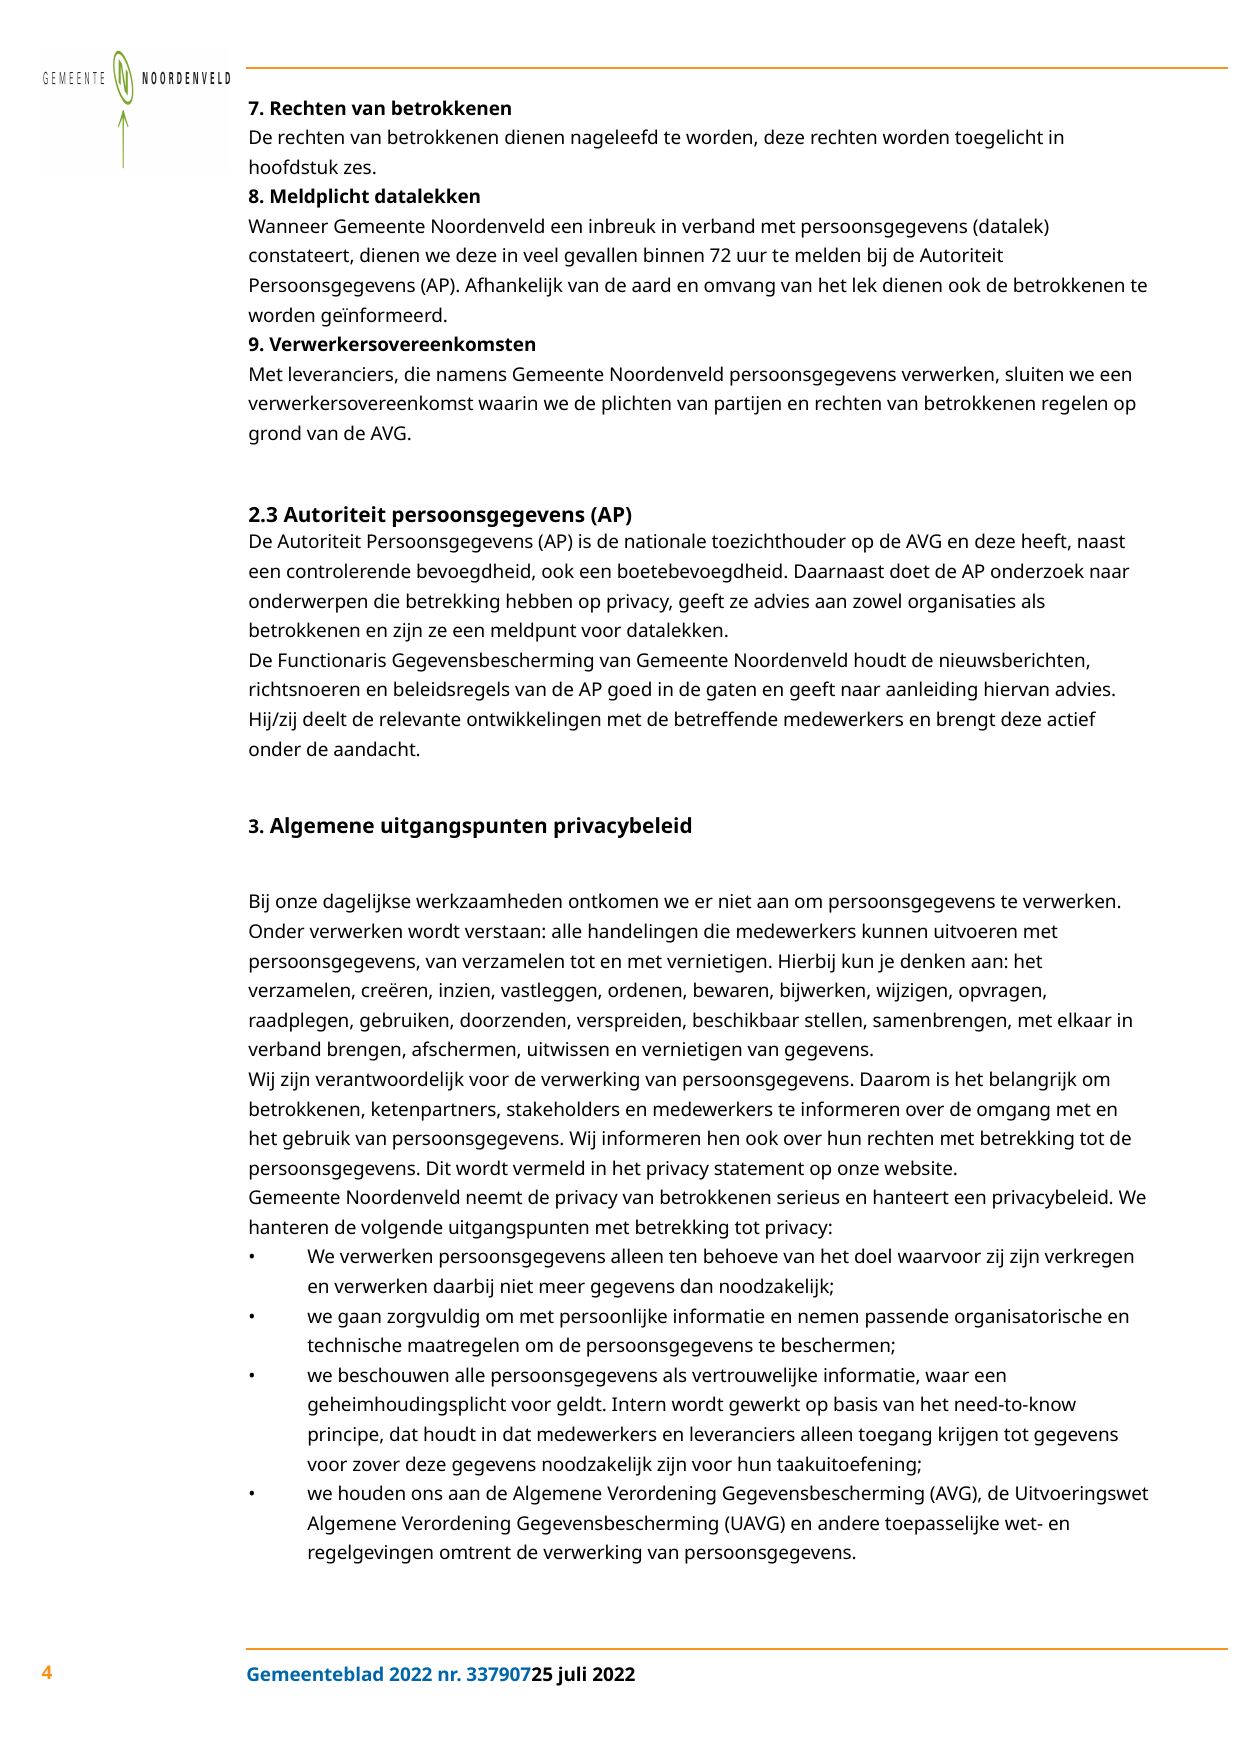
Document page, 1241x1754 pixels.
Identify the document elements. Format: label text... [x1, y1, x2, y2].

text De Autoriteit Persoonsgegevens (AP) is de nationale toezichthouder op de AVG en deze heeft, naast een controlerende bevoegdheid, ook een boetebevoegdheid. Daarnaast doet de AP onderzoek naar onderwerpen die betrekking hebben op privacy, geeft ze advies aan zowel organisaties als betrokkenen en zijn ze een meldpunt voor datalekken. [248, 529, 1152, 643]
text De rechten van betrokkenen dienen nageleefd te worden, deze rechten worden toegelicht in hoofdstuk zes. [248, 124, 1152, 180]
text Bij onze dagelijkse werkzaamheden ontkomen we er niet aan om persoonsgegevens te verwerken. Onder verwerken wordt verstaan: alle handelingen die medewerkers kunnen uitvoeren met persoonsgegevens, van verzamelen tot en met vernietigen. Hierbij kun je denken aan: het verzamelen, creëren, inzien, vastleggen, ordenen, bewaren, bijwerken, wijzigen, opvragen, raadplegen, gebruiken, doorzenden, verspreiden, beschikbaar stellen, samenbrengen, met elkaar in verband brengen, afschermen, uitwissen en vernietigen van gegevens. [248, 889, 1152, 1062]
text Met leveranciers, die namens Gemeente Noordenveld persoonsgegevens verwerken, sluiten we een verwerkersovereenkomst waarin we de plichten van partijen en rechten van betrokkenen regelen op grond van de AVG. [248, 361, 1152, 446]
text 8. Meldplicht datalekken [248, 183, 1152, 209]
picture [41, 47, 231, 172]
text 2.3 Autoriteit persoonsgegevens (AP) [248, 500, 1152, 529]
text Wij zijn verantwoordelijk voor de verwerking van persoonsgegevens. Daarom is het belangrijk om betrokkenen, ketenpartners, stakeholders en medewerkers te informeren over de omgang met en het gebruik van persoonsgegevens. Wij informeren hen ook over hun rechten met betrekking tot de persoonsgegevens. Dit wordt vermeld in het privacy statement op onze website. [248, 1066, 1152, 1181]
list we houden ons aan de Algemene Verordening Gegevensbescherming (AVG), de Uitvoeringswet Algemene Verordening Gegevensbescherming (UAVG) en andere toepasselijke wet- en regelgevingen omtrent de verwerking van persoonsgegevens. [248, 1480, 1152, 1565]
list We verwerken persoonsgegevens alleen ten behoeve van het doel waarvoor zij zijn verkregen en verwerken daarbij niet meer gegevens dan noodzakelijk; [248, 1244, 1152, 1299]
text 9. Verwerkersovereenkomsten [248, 331, 1152, 357]
text Gemeente Noordenveld neemt de privacy van betrokkenen serieus en hanteert een privacybeleid. We hanteren de volgende uitgangspunten met betrekking tot privacy: [248, 1184, 1152, 1240]
text Wanneer Gemeente Noordenveld een inbreuk in verband met persoonsgegevens (datalek) constateert, dienen we deze in veel gevallen binnen 72 uur te melden bij de Autoriteit Persoonsgegevens (AP). Afhankelijk van de aard en omvang van het lek dienen ook de betrokkenen te worden geïnformeerd. [248, 213, 1152, 328]
text De Functionaris Gegevensbescherming van Gemeente Noordenveld houdt de nieuwsberichten, richtsnoeren en beleidsregels van de AP goed in de gaten en geeft naar aanleiding hiervan advies. Hij/zij deelt de relevante ontwikkelingen met de betreffende medewerkers en brengt deze actief onder de aandacht. [248, 647, 1152, 761]
list we gaan zorgvuldig om met persoonlijke informatie en nemen passende organisatorische en technische maatregelen om de persoonsgegevens te beschermen; [248, 1303, 1152, 1358]
text 3. Algemene uitgangspunten privacybeleid [248, 811, 1152, 839]
list we beschouwen alle persoonsgegevens als vertrouwelijke informatie, waar een geheimhoudingsplicht voor geldt. Intern wordt gewerkt op basis van het need-to-know principe, dat houdt in dat medewerkers en leveranciers alleen toegang krijgen tot gegevens voor zover deze gegevens noodzakelijk zijn voor hun taakuitoefening; [248, 1362, 1152, 1476]
text 7. Rechten van betrokkenen [248, 95, 1152, 121]
